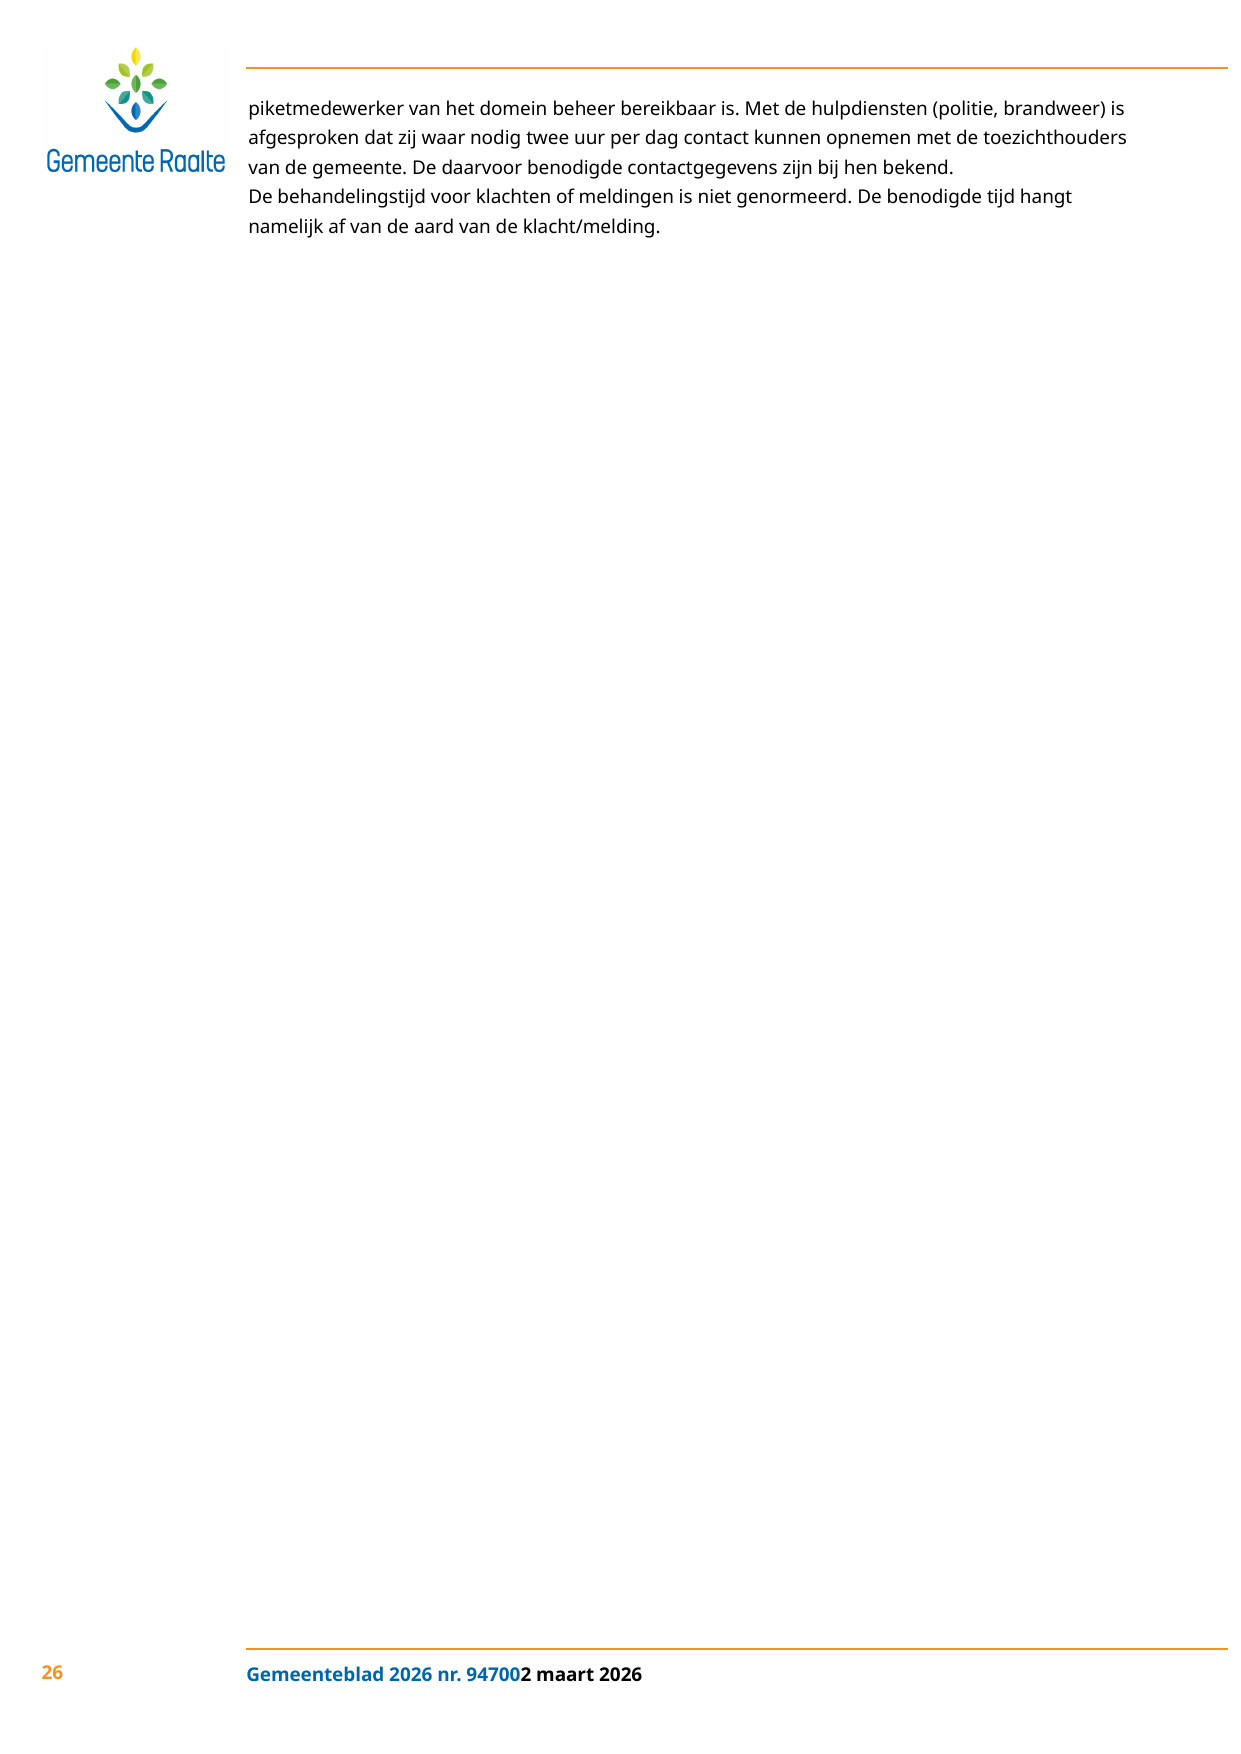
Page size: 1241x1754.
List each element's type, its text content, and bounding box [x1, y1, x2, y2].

text piketmedewerker van het domein beheer bereikbaar is. Met de hulpdiensten (politie, brandweer) is afgesproken dat zij waar nodig twee uur per dag contact kunnen opnemen met de toezichthouders van de gemeente. De daarvoor benodigde contactgegevens zijn bij hen bekend. [248, 95, 1152, 180]
picture [41, 47, 231, 172]
text De behandelingstijd voor klachten of meldingen is niet genormeerd. De benodigde tijd hangt namelijk af van de aard van de klacht/melding. [248, 183, 1152, 239]
